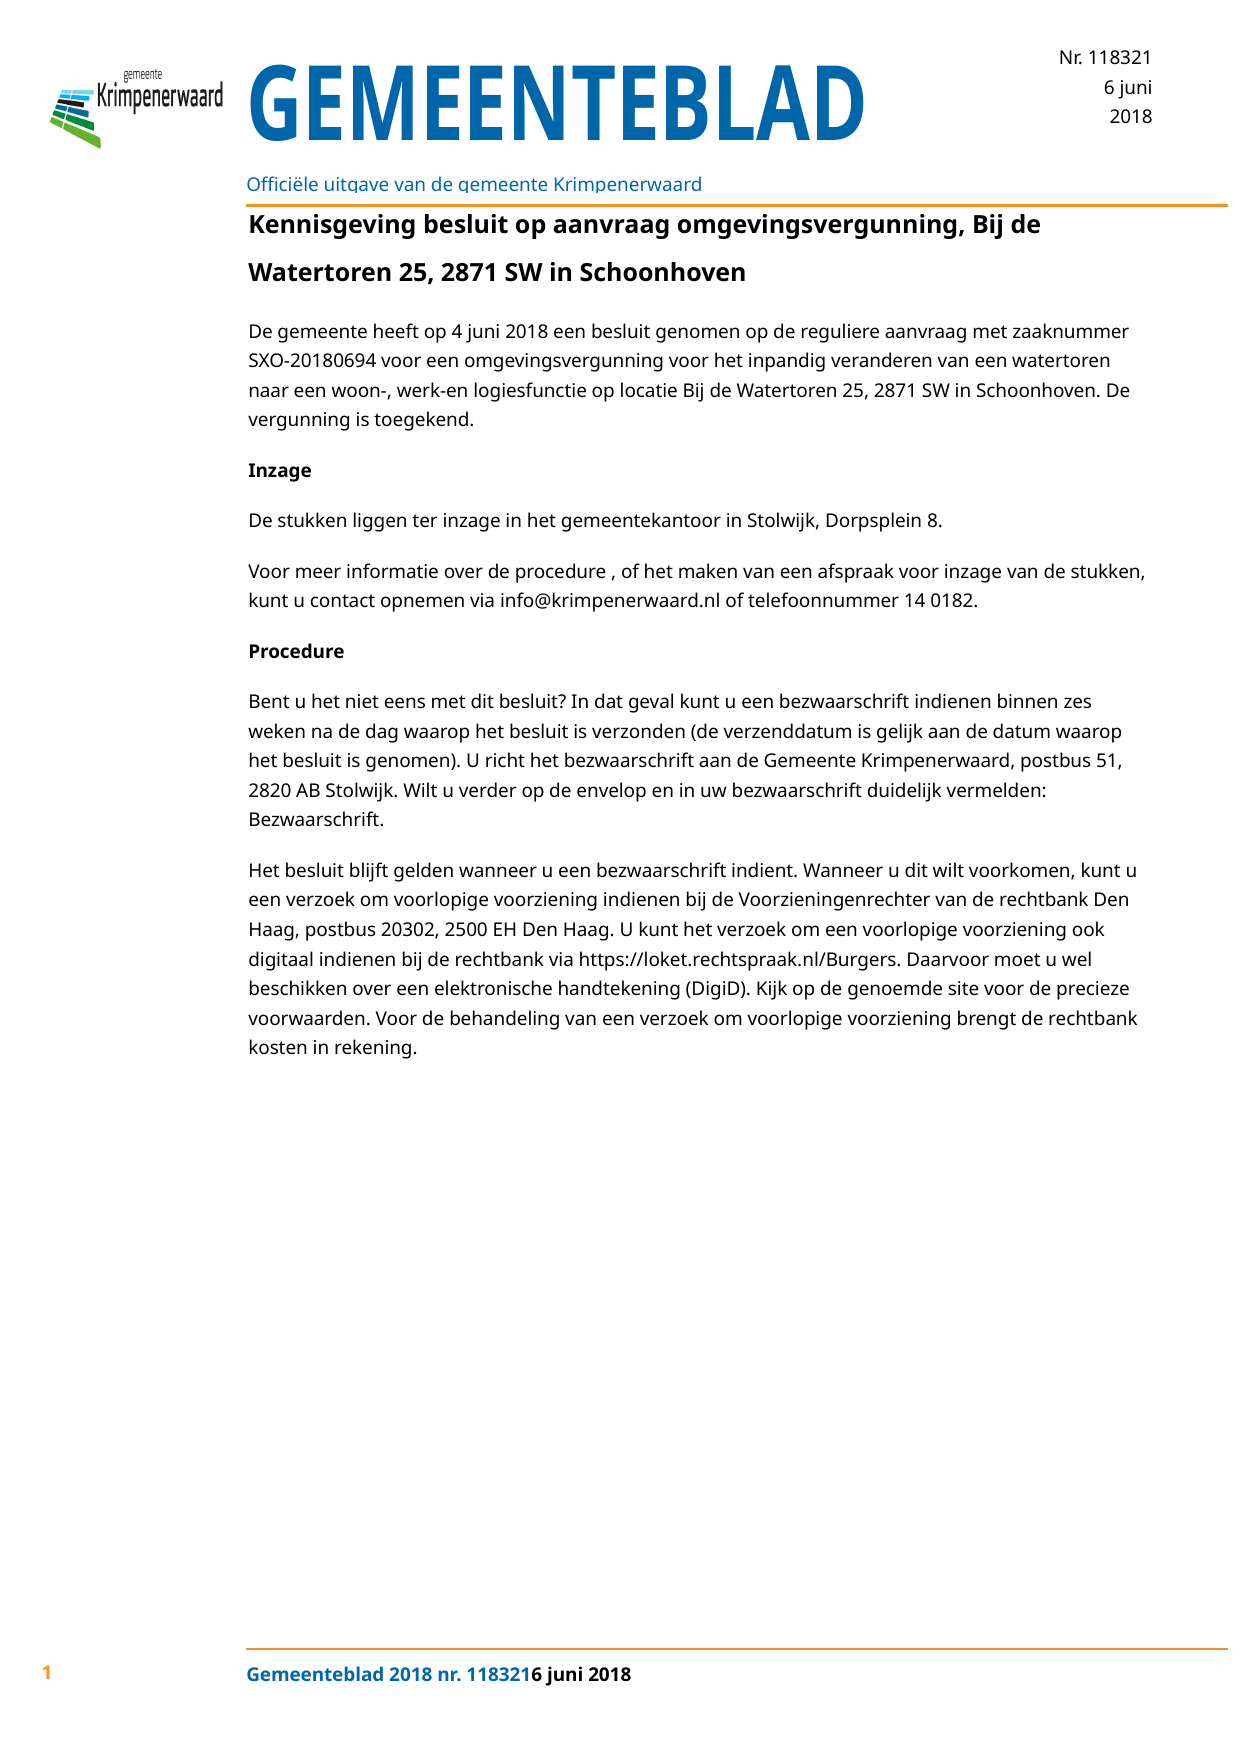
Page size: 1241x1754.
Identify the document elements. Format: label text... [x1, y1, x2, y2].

picture [41, 47, 231, 172]
text Inzage [248, 457, 1152, 483]
text De gemeente heeft op 4 juni 2018 een besluit genomen op de reguliere aanvraag met zaaknummer SXO-20180694 voor een omgevingsvergunning voor het inpandig veranderen van een watertoren naar een woon-, werk-en logiesfunctie op locatie Bij de Watertoren 25, 2871 SW in Schoonhoven. De vergunning is toegekend. [248, 318, 1152, 432]
text Bent u het niet eens met dit besluit? In dat geval kunt u een bezwaarschrift indienen binnen zes weken na de dag waarop het besluit is verzonden (de verzenddatum is gelijk aan de datum waarop het besluit is genomen). U richt het bezwaarschrift aan de Gemeente Krimpenerwaard, postbus 51, 2820 AB Stolwijk. Wilt u verder op de envelop en in uw bezwaarschrift duidelijk vermelden: Bezwaarschrift. [248, 688, 1152, 832]
text Voor meer informatie over de procedure , of het maken van een afspraak voor inzage van de stukken, kunt u contact opnemen via info@krimpenerwaard.nl of telefoonnummer 14 0182. [248, 558, 1152, 613]
text Het besluit blijft gelden wanneer u een bezwaarschrift indient. Wanneer u dit wilt voorkomen, kunt u een verzoek om voorlopige voorziening indienen bij de Voorzieningenrechter van de rechtbank Den Haag, postbus 20302, 2500 EH Den Haag. U kunt het verzoek om een voorlopige voorziening ook digitaal indienen bij de rechtbank via https://loket.rechtspraak.nl/Burgers. Daarvoor moet u wel beschikken over een elektronische handtekening (DigiD). Kijk op de genoemde site voor de precieze voorwaarden. Voor de behandeling van een verzoek om voorlopige voorziening brengt de rechtbank kosten in rekening. [248, 857, 1152, 1060]
text De stukken liggen ter inzage in het gemeentekantoor in Stolwijk, Dorpsplein 8. [248, 507, 1152, 533]
text Procedure [248, 638, 1152, 664]
text Kennisgeving besluit op aanvraag omgevingsvergunning, Bij de Watertoren 25, 2871 SW in Schoonhoven [248, 207, 1152, 288]
